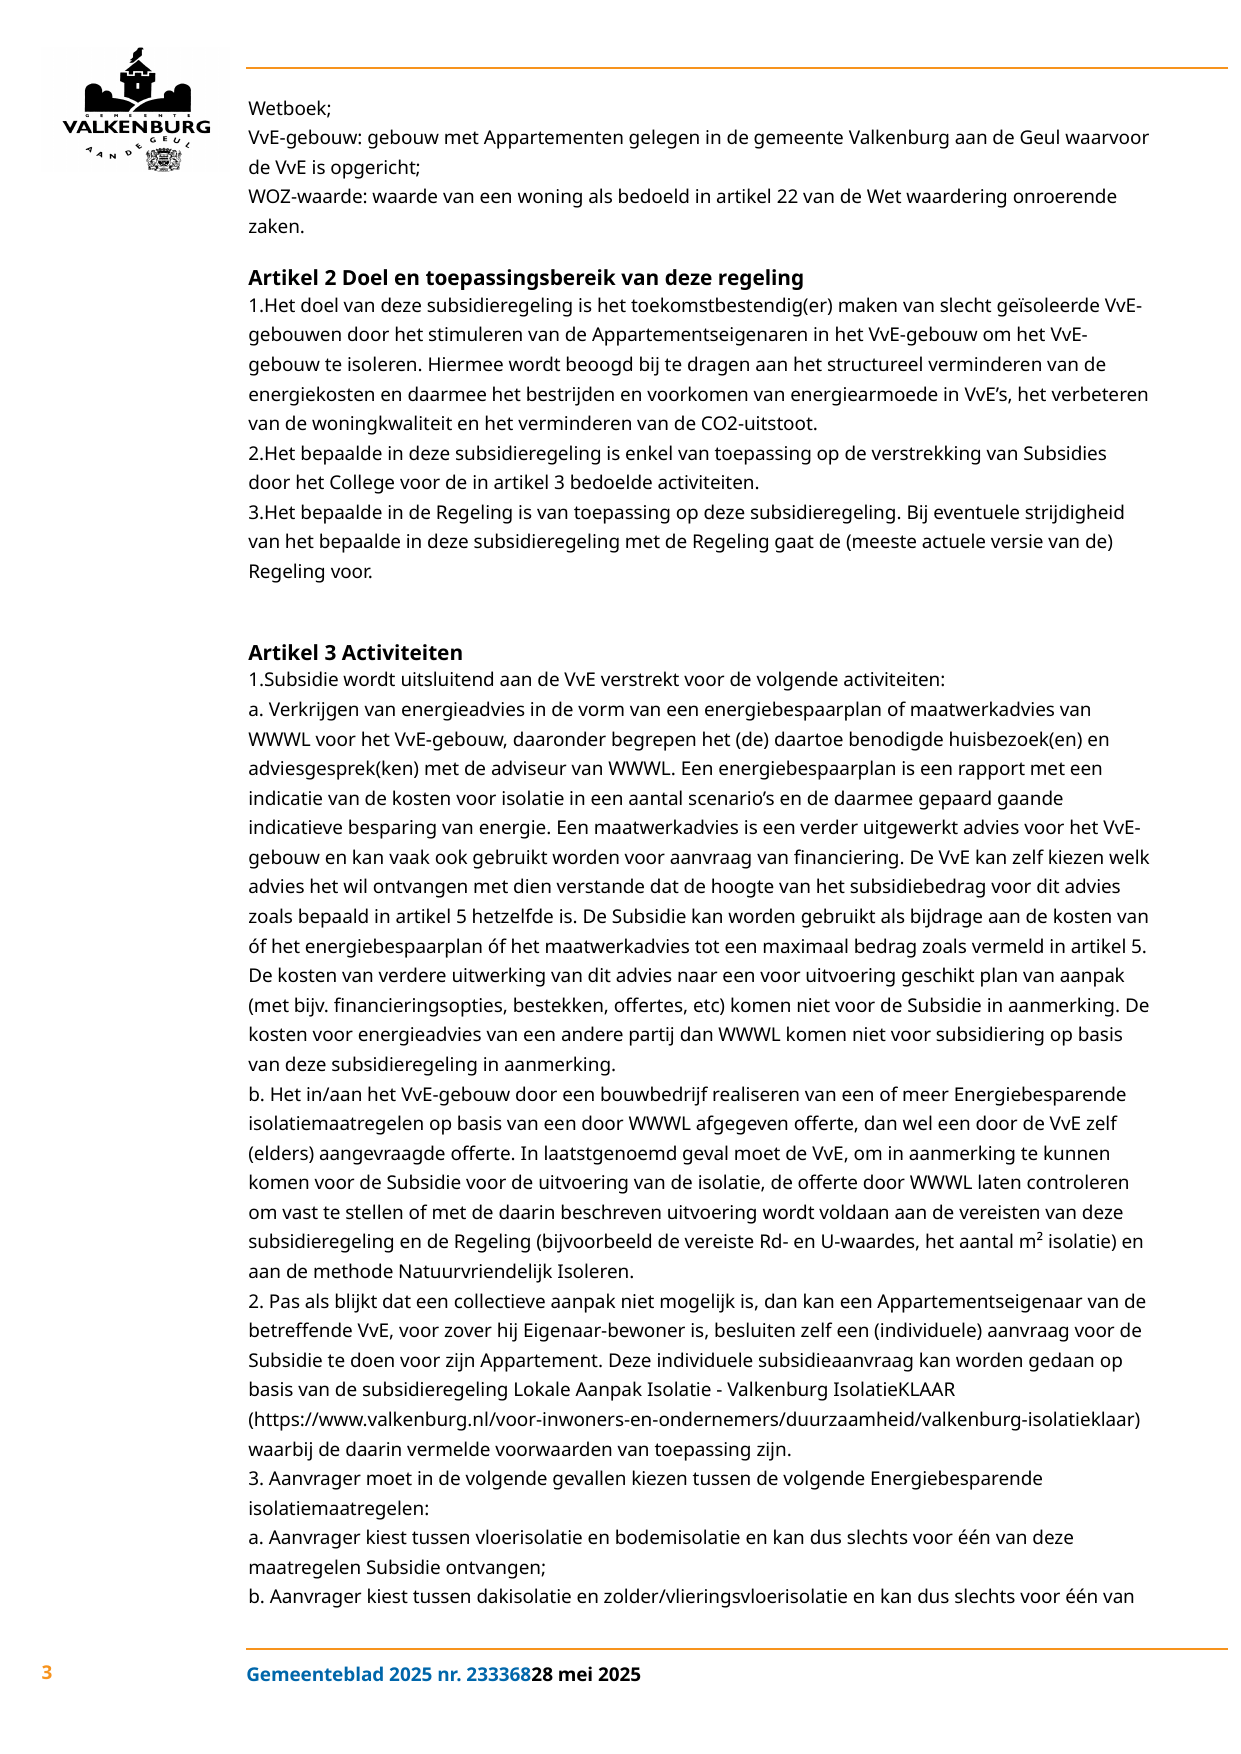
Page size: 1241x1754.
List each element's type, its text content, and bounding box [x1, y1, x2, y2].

text b. Het in/aan het VvE-gebouw door een bouwbedrijf realiseren van een of meer Energiebesparende isolatiemaatregelen op basis van een door WWWL afgegeven offerte, dan wel een door de VvE zelf (elders) aangevraagde offerte. In laatstgenoemd geval moet de VvE, om in aanmerking te kunnen komen voor de Subsidie voor de uitvoering van de isolatie, de offerte door WWWL laten controleren om vast te stellen of met de daarin beschreven uitvoering wordt voldaan aan de vereisten van deze subsidieregeling en de Regeling (bijvoorbeeld de vereiste Rd- en U-waardes, het aantal m² isolatie) en aan de methode Natuurvriendelijk Isoleren. [248, 1081, 1152, 1284]
text 3.Het bepaalde in de Regeling is van toepassing op deze subsidieregeling. Bij eventuele strijdigheid van het bepaalde in deze subsidieregeling met de Regeling gaat de (meeste actuele versie van de) Regeling voor. [248, 499, 1152, 584]
text 2. Pas als blijkt dat een collectieve aanpak niet mogelijk is, dan kan een Appartementseigenaar van de betreffende VvE, voor zover hij Eigenaar-bewoner is, besluiten zelf een (individuele) aanvraag voor de Subsidie te doen voor zijn Appartement. Deze individuele subsidieaanvraag kan worden gedaan op basis van de subsidieregeling Lokale Aanpak Isolatie - Valkenburg IsolatieKLAAR (https://www.valkenburg.nl/voor-inwoners-en-ondernemers/duurzaamheid/valkenburg-isolatieklaar) waarbij de daarin vermelde voorwaarden van toepassing zijn. [248, 1288, 1152, 1462]
text WOZ-waarde: waarde van een woning als bedoeld in artikel 22 van de Wet waardering onroerende zaken. [248, 183, 1152, 239]
text 2.Het bepaalde in deze subsidieregeling is enkel van toepassing op de verstrekking van Subsidies door het College voor de in artikel 3 bedoelde activiteiten. [248, 440, 1152, 495]
text 3. Aanvrager moet in de volgende gevallen kiezen tussen de volgende Energiebesparende isolatiemaatregelen: [248, 1465, 1152, 1521]
text Wetboek; [248, 95, 1152, 121]
text a. Verkrijgen van energieadvies in de vorm van een energiebespaarplan of maatwerkadvies van WWWL voor het VvE-gebouw, daaronder begrepen het (de) daartoe benodigde huisbezoek(en) en adviesgesprek(ken) met de adviseur van WWWL. Een energiebespaarplan is een rapport met een indicatie van de kosten voor isolatie in een aantal scenario’s en de daarmee gepaard gaande indicatieve besparing van energie. Een maatwerkadvies is een verder uitgewerkt advies voor het VvE-gebouw en kan vaak ook gebruikt worden voor aanvraag van financiering. De VvE kan zelf kiezen welk advies het wil ontvangen met dien verstande dat de hoogte van het subsidiebedrag voor dit advies zoals bepaald in artikel 5 hetzelfde is. De Subsidie kan worden gebruikt als bijdrage aan de kosten van óf het energiebespaarplan óf het maatwerkadvies tot een maximaal bedrag zoals vermeld in artikel 5. De kosten van verdere uitwerking van dit advies naar een voor uitvoering geschikt plan van aanpak (met bijv. financieringsopties, bestekken, offertes, etc) komen niet voor de Subsidie in aanmerking. De kosten voor energieadvies van een andere partij dan WWWL komen niet voor subsidiering op basis van deze subsidieregeling in aanmerking. [248, 696, 1152, 1077]
text b. Aanvrager kiest tussen dakisolatie en zolder/vlieringsvloerisolatie en kan dus slechts voor één van [248, 1584, 1152, 1609]
text a. Aanvrager kiest tussen vloerisolatie en bodemisolatie en kan dus slechts voor één van deze maatregelen Subsidie ontvangen; [248, 1524, 1152, 1580]
text Artikel 2 Doel en toepassingsbereik van deze regeling [248, 263, 1152, 292]
text VvE-gebouw: gebouw met Appartementen gelegen in de gemeente Valkenburg aan de Geul waarvoor de VvE is opgericht; [248, 124, 1152, 180]
text 1.Het doel van deze subsidieregeling is het toekomstbestendig(er) maken van slecht geïsoleerde VvE-gebouwen door het stimuleren van de Appartementseigenaren in het VvE-gebouw om het VvE-gebouw te isoleren. Hiermee wordt beoogd bij te dragen aan het structureel verminderen van de energiekosten en daarmee het bestrijden en voorkomen van energiearmoede in VvE’s, het verbeteren van de woningkwaliteit en het verminderen van de CO2-uitstoot. [248, 292, 1152, 436]
text Artikel 3 Activiteiten [248, 638, 1152, 667]
text 1.Subsidie wordt uitsluitend aan de VvE verstrekt voor de volgende activiteiten: [248, 667, 1152, 692]
picture [41, 47, 231, 172]
